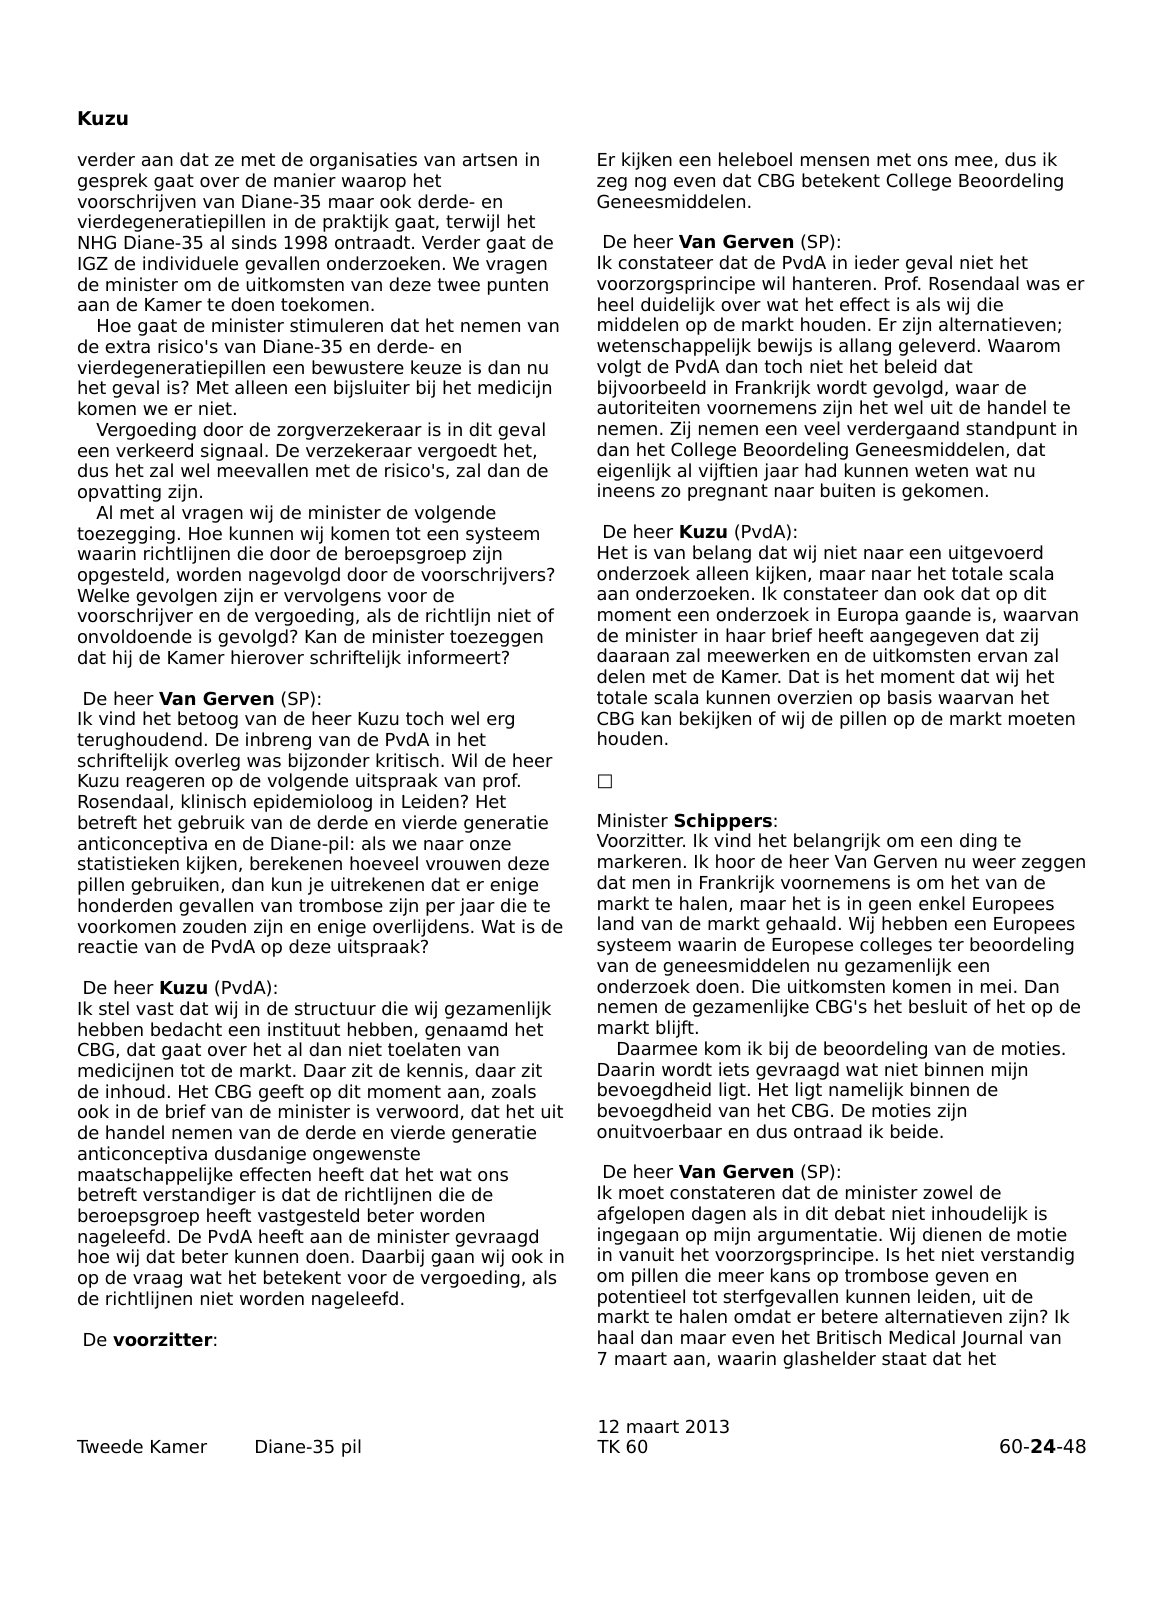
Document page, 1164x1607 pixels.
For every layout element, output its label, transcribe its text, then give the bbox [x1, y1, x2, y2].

text Het is van belang dat wij niet naar een uitgevoerd onderzoek alleen kijken, maar naar het totale scala aan onderzoeken. Ik constateer dan ook dat op dit moment een onderzoek in Europa gaande is, waarvan de minister in haar brief heeft aangegeven dat zij daaraan zal meewerken en de uitkomsten ervan zal delen met de Kamer. Dat is het moment dat wij het totale scala kunnen overzien op basis waarvan het CBG kan bekijken of wij de pillen op de markt moeten houden. [596, 543, 1087, 750]
text De heer Van Gerven (SP): [596, 232, 1087, 253]
text De voorzitter: [77, 1329, 567, 1350]
text De heer Kuzu (PvdA): [77, 978, 567, 999]
text Voorzitter. Ik vind het belangrijk om een ding te markeren. Ik hoor de heer Van Gerven nu weer zeggen dat men in Frankrijk voornemens is om het van de markt te halen, maar het is in geen enkel Europees land van de markt gehaald. Wij hebben een Europees systeem waarin de Europese colleges ter beoordeling van de geneesmiddelen nu gezamenlijk een onderzoek doen. Die uitkomsten komen in mei. Dan nemen de gezamenlijke CBG's het besluit of het op de markt blijft. [596, 831, 1087, 1039]
text □ [596, 770, 1087, 791]
text Ik constateer dat de PvdA in ieder geval niet het voorzorgsprincipe wil hanteren. Prof. Rosendaal was er heel duidelijk over wat het effect is als wij die middelen op de markt houden. Er zijn alternatieven; wetenschappelijk bewijs is allang geleverd. Waarom volgt de PvdA dan toch niet het beleid dat bijvoorbeeld in Frankrijk wordt gevolgd, waar de autoriteiten voornemens zijn het wel uit de handel te nemen. Zij nemen een veel verdergaand standpunt in dan het College Beoordeling Geneesmiddelen, dat eigenlijk al vijftien jaar had kunnen weten wat nu ineens zo pregnant naar buiten is gekomen. [596, 253, 1087, 502]
text Minister Schippers: [596, 811, 1087, 831]
text Er kijken een heleboel mensen met ons mee, dus ik zeg nog even dat CBG betekent College Beoordeling Geneesmiddelen. [596, 150, 1087, 212]
text Daarmee kom ik bij de beoordeling van de moties. Daarin wordt iets gevraagd wat niet binnen mijn bevoegdheid ligt. Het ligt namelijk binnen de bevoegdheid van het CBG. De moties zijn onuitvoerbaar en dus ontraad ik beide. [596, 1039, 1087, 1142]
text De heer Kuzu (PvdA): [596, 522, 1087, 543]
text Ik vind het betoog van de heer Kuzu toch wel erg terughoudend. De inbreng van de PvdA in het schriftelijk overleg was bijzonder kritisch. Wil de heer Kuzu reageren op de volgende uitspraak van prof. Rosendaal, klinisch epidemioloog in Leiden? Het betreft het gebruik van de derde en vierde generatie anticonceptiva en de Diane-pil: als we naar onze statistieken kijken, berekenen hoeveel vrouwen deze pillen gebruiken, dan kun je uitrekenen dat er enige honderden gevallen van trombose zijn per jaar die te voorkomen zouden zijn en enige overlijdens. Wat is de reactie van de PvdA op deze uitspraak? [77, 709, 567, 958]
text De heer Van Gerven (SP): [77, 688, 567, 709]
text De heer Van Gerven (SP): [596, 1162, 1087, 1183]
text verder aan dat ze met de organisaties van artsen in gesprek gaat over de manier waarop het voorschrijven van Diane-35 maar ook derde- en vierdegeneratiepillen in de praktijk gaat, terwijl het NHG Diane-35 al sinds 1998 ontraadt. Verder gaat de IGZ de individuele gevallen onderzoeken. We vragen de minister om de uitkomsten van deze twee punten aan de Kamer te doen toekomen. [77, 150, 567, 316]
text Ik stel vast dat wij in de structuur die wij gezamenlijk hebben bedacht een instituut hebben, genaamd het CBG, dat gaat over het al dan niet toelaten van medicijnen tot de markt. Daar zit de kennis, daar zit de inhoud. Het CBG geeft op dit moment aan, zoals ook in de brief van de minister is verwoord, dat het uit de handel nemen van de derde en vierde generatie anticonceptiva dusdanige ongewenste maatschappelijke effecten heeft dat het wat ons betreft verstandiger is dat de richtlijnen die de beroepsgroep heeft vastgesteld beter worden nageleefd. De PvdA heeft aan de minister gevraagd hoe wij dat beter kunnen doen. Daarbij gaan wij ook in op de vraag wat het betekent voor de vergoeding, als de richtlijnen niet worden nageleefd. [77, 999, 567, 1309]
text Hoe gaat de minister stimuleren dat het nemen van de extra risico's van Diane-35 en derde- en vierdegeneratiepillen een bewustere keuze is dan nu het geval is? Met alleen een bijsluiter bij het medicijn komen we er niet. [77, 316, 567, 420]
text Vergoeding door de zorgverzekeraar is in dit geval een verkeerd signaal. De verzekeraar vergoedt het, dus het zal wel meevallen met de risico's, zal dan de opvatting zijn. [77, 420, 567, 503]
text Al met al vragen wij de minister de volgende toezegging. Hoe kunnen wij komen tot een systeem waarin richtlijnen die door de beroepsgroep zijn opgesteld, worden nagevolgd door de voorschrijvers? Welke gevolgen zijn er vervolgens voor de voorschrijver en de vergoeding, als de richtlijn niet of onvoldoende is gevolgd? Kan de minister toezeggen dat hij de Kamer hierover schriftelijk informeert? [77, 503, 567, 668]
text Ik moet constateren dat de minister zowel de afgelopen dagen als in dit debat niet inhoudelijk is ingegaan op mijn argumentatie. Wij dienen de motie in vanuit het voorzorgsprincipe. Is het niet verstandig om pillen die meer kans op trombose geven en potentieel tot sterfgevallen kunnen leiden, uit de markt te halen omdat er betere alternatieven zijn? Ik haal dan maar even het Britisch Medical Journal van 7 maart aan, waarin glashelder staat dat het [596, 1183, 1087, 1369]
